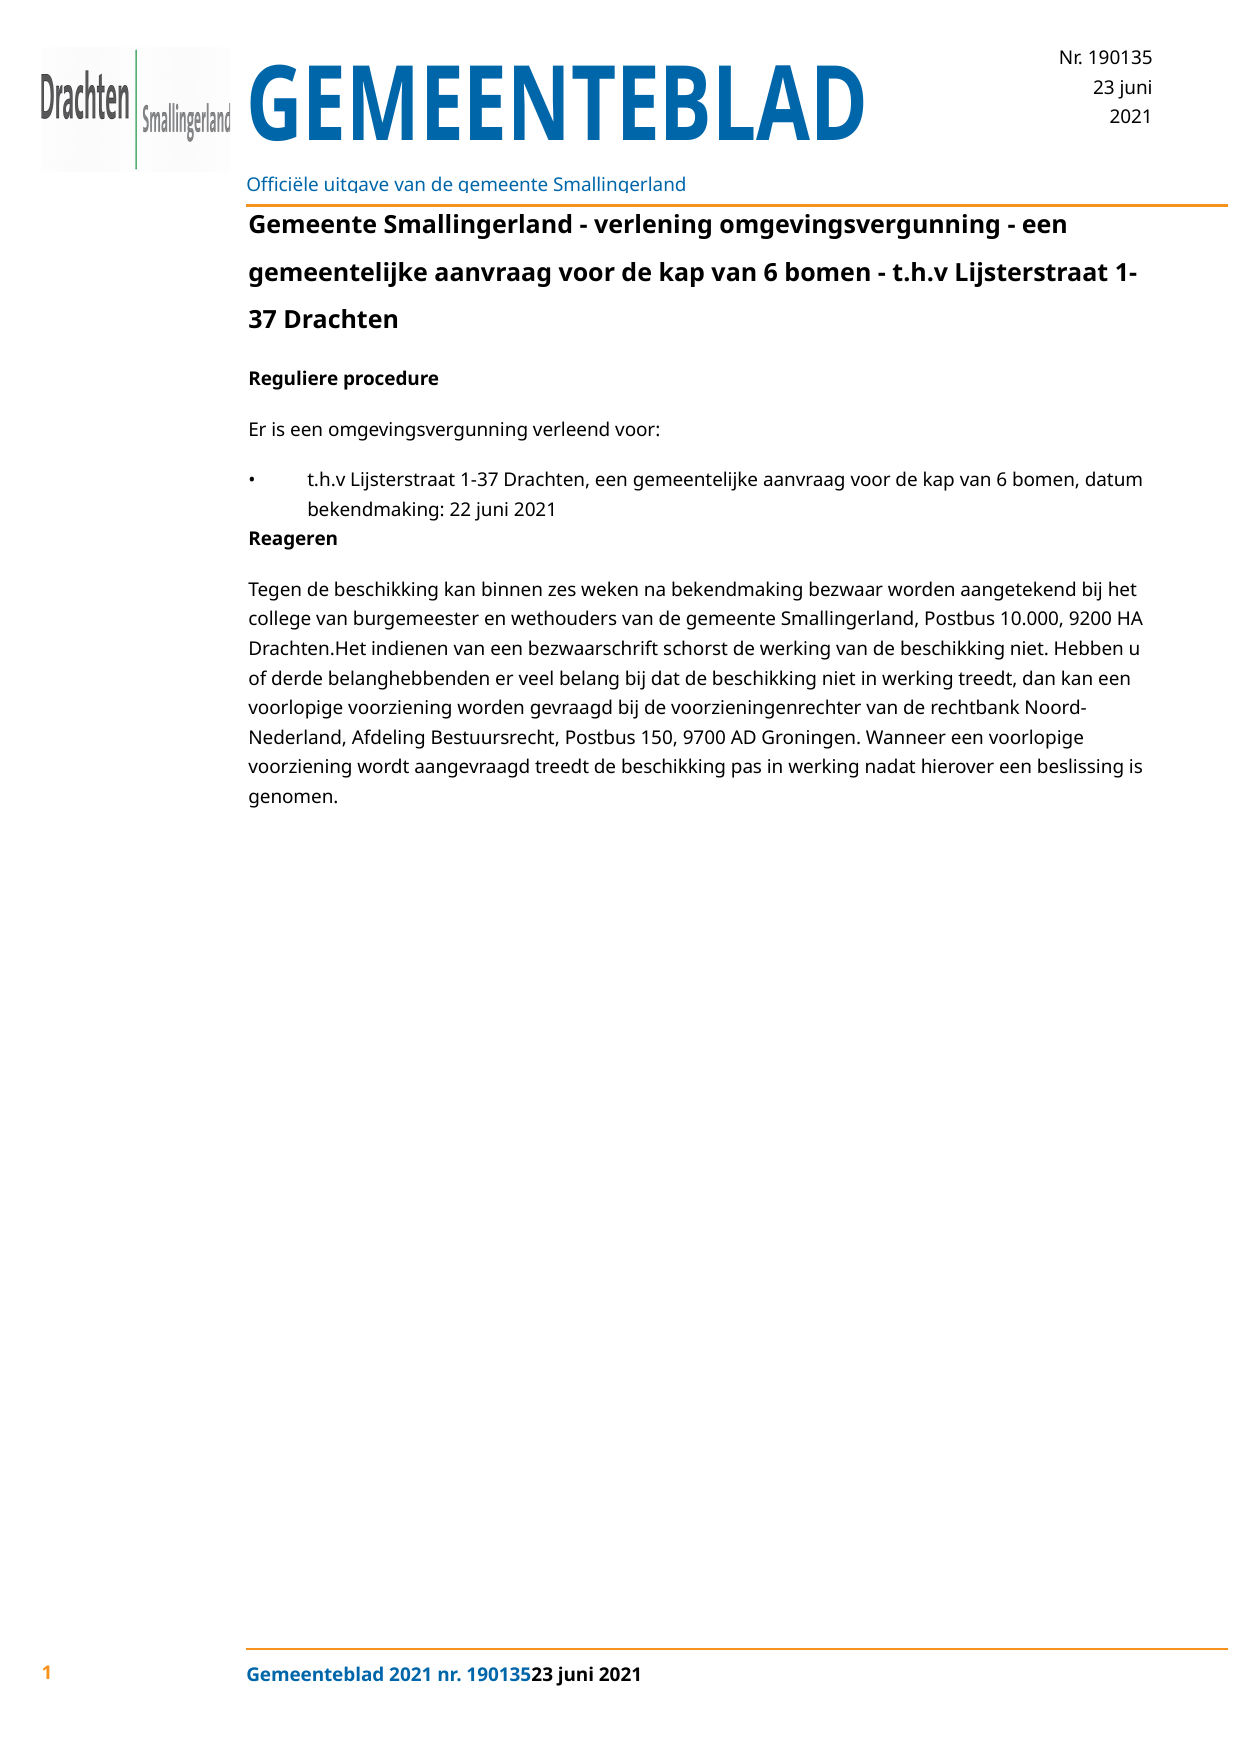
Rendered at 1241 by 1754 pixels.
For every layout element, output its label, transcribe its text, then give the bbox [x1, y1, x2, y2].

text Reageren [248, 526, 1152, 551]
text Gemeente Smallingerland - verlening omgevingsvergunning - een gemeentelijke aanvraag voor de kap van 6 bomen - t.h.v Lijsterstraat 1-37 Drachten [248, 207, 1152, 336]
list t.h.v Lijsterstraat 1-37 Drachten, een gemeentelijke aanvraag voor de kap van 6 bomen, datum bekendmaking: 22 juni 2021 [248, 466, 1152, 522]
picture [41, 47, 231, 172]
text Tegen de beschikking kan binnen zes weken na bekendmaking bezwaar worden aangetekend bij het college van burgemeester en wethouders van de gemeente Smallingerland, Postbus 10.000, 9200 HA Drachten.Het indienen van een bezwaarschrift schorst de werking van de beschikking niet. Hebben u of derde belanghebbenden er veel belang bij dat de beschikking niet in werking treedt, dan kan een voorlopige voorziening worden gevraagd bij de voorzieningenrechter van de rechtbank Noord-Nederland, Afdeling Bestuursrecht, Postbus 150, 9700 AD Groningen. Wanneer een voorlopige voorziening wordt aangevraagd treedt de beschikking pas in werking nadat hierover een beslissing is genomen. [248, 576, 1152, 809]
text Er is een omgevingsvergunning verleend voor: [248, 416, 1152, 442]
text Reguliere procedure [248, 366, 1152, 391]
